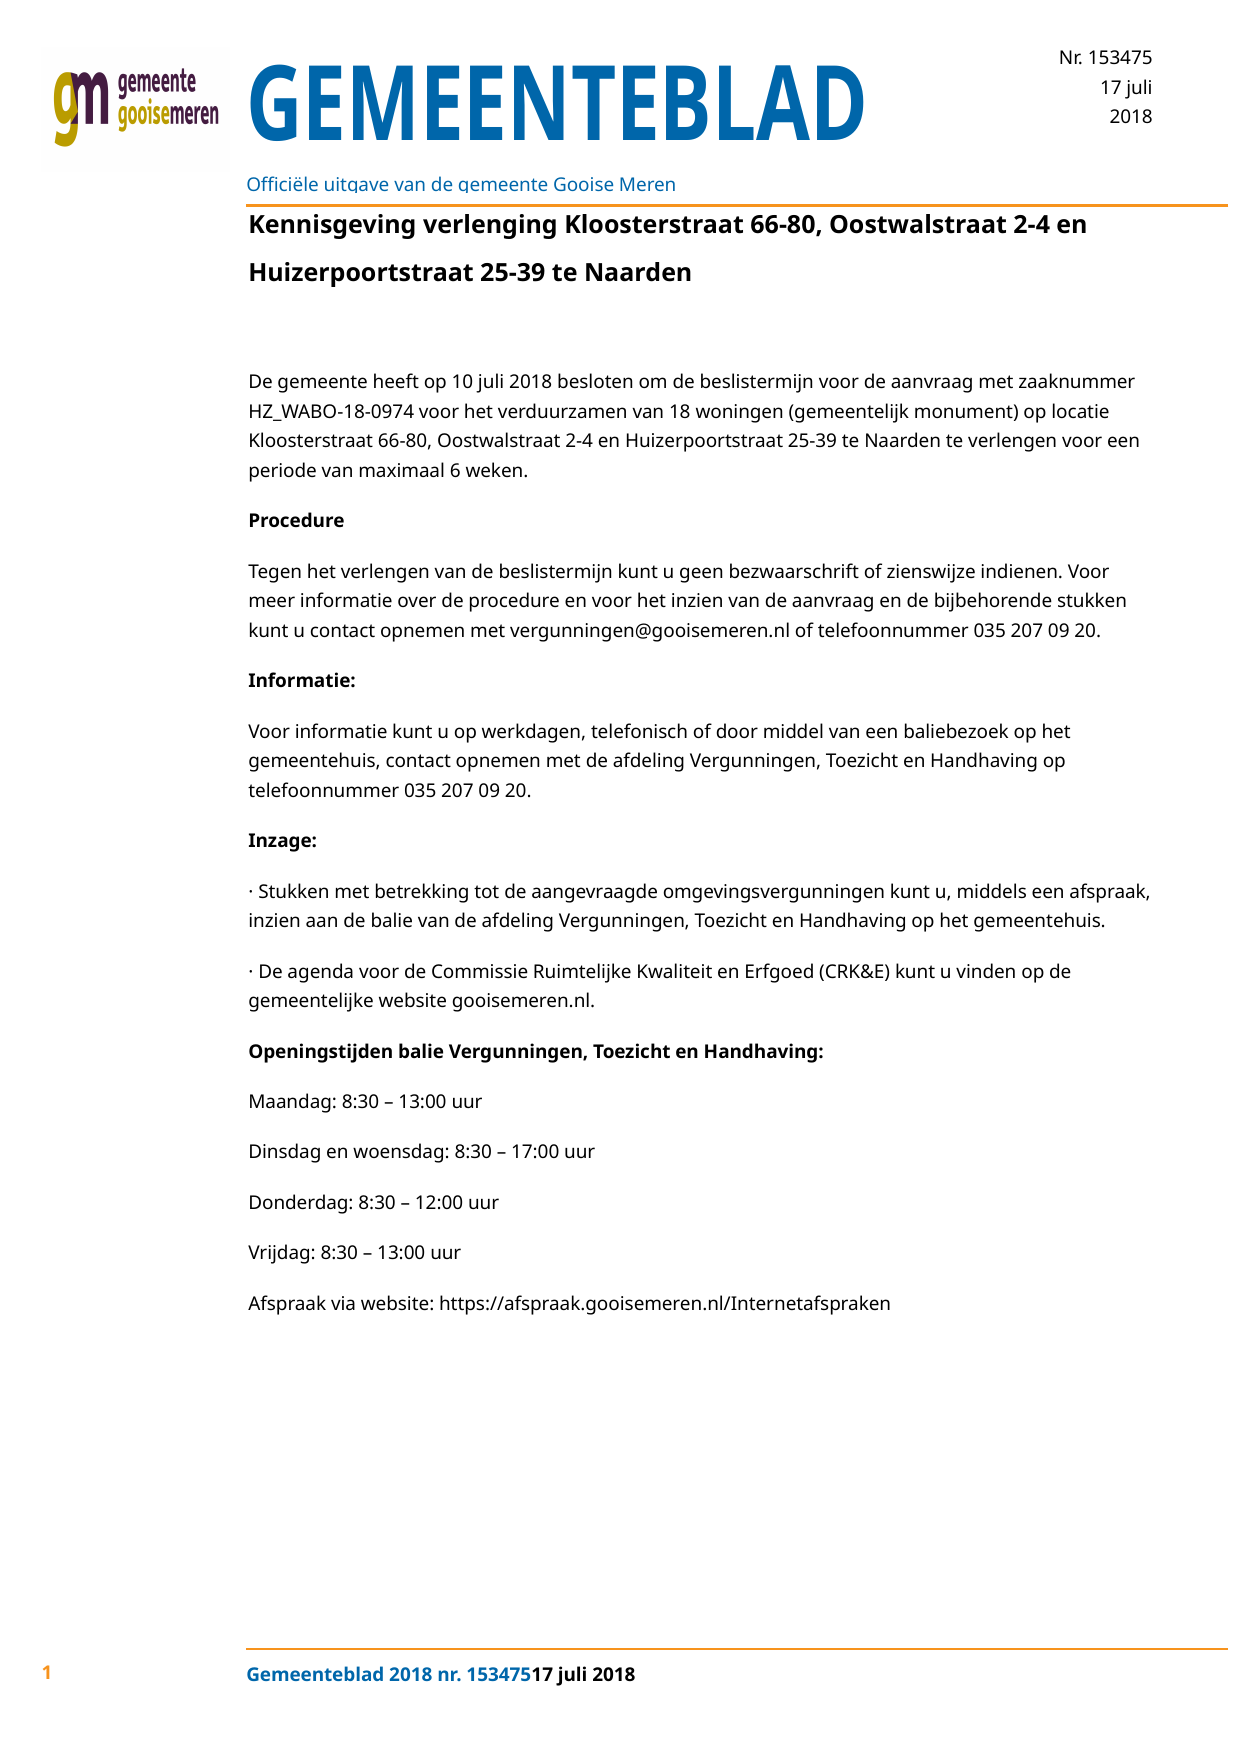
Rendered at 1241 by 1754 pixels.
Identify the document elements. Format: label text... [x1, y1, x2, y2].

text Donderdag: 8:30 – 12:00 uur [248, 1189, 1152, 1215]
text Kennisgeving verlenging Kloosterstraat 66-80, Oostwalstraat 2-4 en Huizerpoortstraat 25-39 te Naarden [248, 207, 1152, 288]
text Informatie: [248, 667, 1152, 693]
text Inzage: [248, 827, 1152, 853]
text Tegen het verlengen van de beslistermijn kunt u geen bezwaarschrift of zienswijze indienen. Voor meer informatie over de procedure en voor het inzien van de aanvraag en de bijbehorende stukken kunt u contact opnemen met vergunningen@gooisemeren.nl of telefoonnummer 035 207 09 20. [248, 558, 1152, 643]
text Voor informatie kunt u op werkdagen, telefonisch of door middel van een baliebezoek op het gemeentehuis, contact opnemen met de afdeling Vergunningen, Toezicht en Handhaving op telefoonnummer 035 207 09 20. [248, 718, 1152, 803]
text Dinsdag en woensdag: 8:30 – 17:00 uur [248, 1139, 1152, 1164]
text Maandag: 8:30 – 13:00 uur [248, 1088, 1152, 1114]
text · De agenda voor de Commissie Ruimtelijke Kwaliteit en Erfgoed (CRK&E) kunt u vinden op de gemeentelijke website gooisemeren.nl. [248, 958, 1152, 1013]
text Openingstijden balie Vergunningen, Toezicht en Handhaving: [248, 1038, 1152, 1064]
picture [41, 47, 231, 172]
text Procedure [248, 507, 1152, 533]
text Afspraak via website: https://afspraak.gooisemeren.nl/Internetafspraken [248, 1290, 1152, 1316]
text · Stukken met betrekking tot de aangevraagde omgevingsvergunningen kunt u, middels een afspraak, inzien aan de balie van de afdeling Vergunningen, Toezicht en Handhaving op het gemeentehuis. [248, 878, 1152, 933]
text Vrijdag: 8:30 – 13:00 uur [248, 1239, 1152, 1265]
text De gemeente heeft op 10 juli 2018 besloten om de beslistermijn voor de aanvraag met zaaknummer HZ_WABO-18-0974 voor het verduurzamen van 18 woningen (gemeentelijk monument) op locatie Kloosterstraat 66-80, Oostwalstraat 2-4 en Huizerpoortstraat 25-39 te Naarden te verlengen voor een periode van maximaal 6 weken. [248, 368, 1152, 483]
